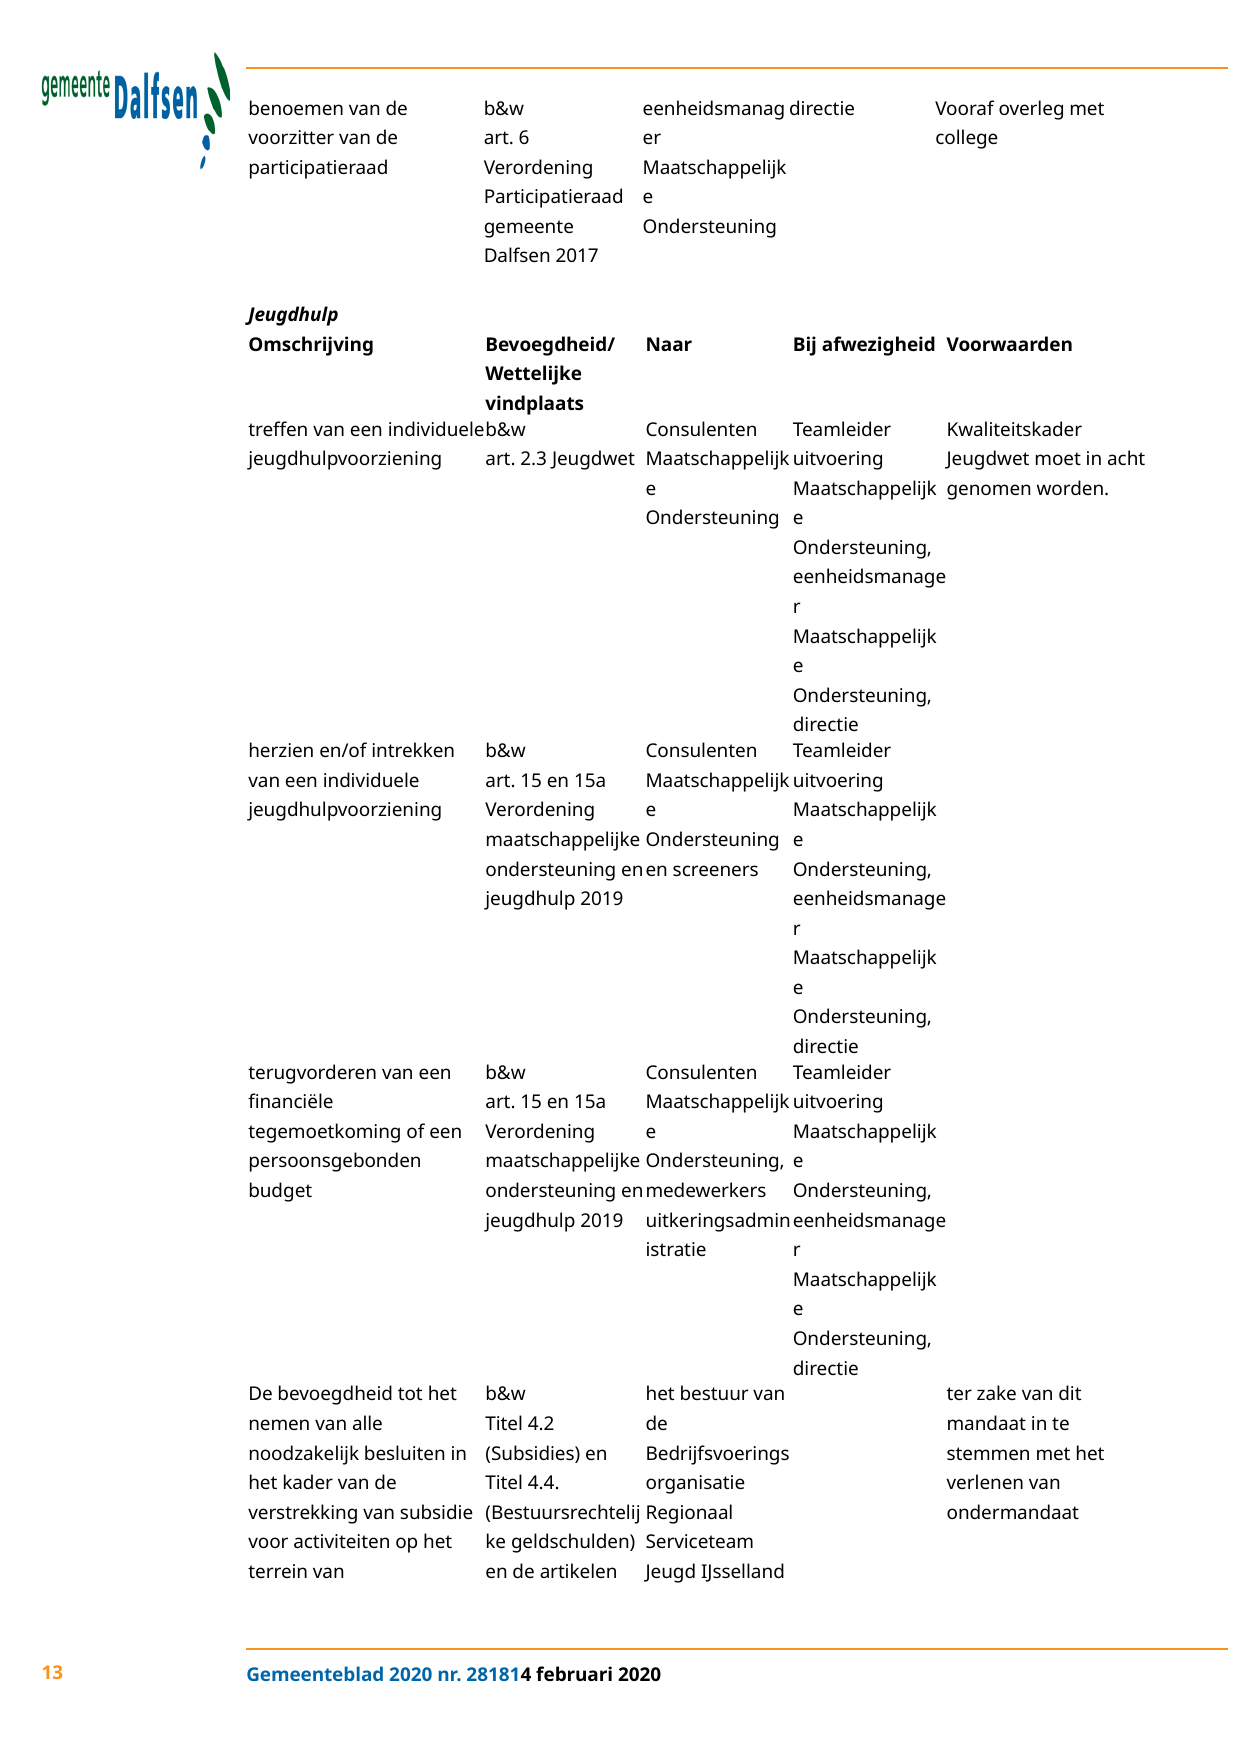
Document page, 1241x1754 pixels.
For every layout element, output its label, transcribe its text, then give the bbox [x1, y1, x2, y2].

table_cell directie [789, 95, 935, 268]
table_header Bij afwezigheid [793, 331, 946, 416]
table_cell Consulenten Maatschappelijke Ondersteuning [645, 416, 793, 737]
picture [41, 47, 231, 172]
table_cell treffen van een individuele jeugdhulpvoorziening [248, 416, 485, 737]
table_cell b&w art. 2.3 Jeugdwet [485, 416, 645, 737]
table_cell Kwaliteitskader Jeugdwet moet in acht genomen worden. [946, 416, 1152, 737]
table_cell b&w art. 15 en 15a Verordening maatschappelijke ondersteuning en jeugdhulp 2019 [485, 1059, 645, 1381]
table_cell b&w art. 6 Verordening Participatieraad gemeente Dalfsen 2017 [484, 95, 642, 268]
table_cell De bevoegdheid tot het nemen van alle noodzakelijk besluiten in het kader van de verstrekking van subsidie voor activiteiten op het terrein van [248, 1381, 485, 1584]
table_cell Consulenten Maatschappelijke Ondersteuning en screeners [645, 738, 793, 1059]
table_cell het bestuur van de Bedrijfsvoeringsorganisatie Regionaal Serviceteam Jeugd IJsselland [645, 1381, 793, 1584]
table_cell b&w art. 15 en 15a Verordening maatschappelijke ondersteuning en jeugdhulp 2019 [485, 738, 645, 1059]
table_cell benoemen van de voorzitter van de participatieraad [248, 95, 483, 268]
table_header Omschrijving [248, 331, 485, 416]
table_header Voorwaarden [946, 331, 1152, 416]
table_cell Consulenten Maatschappelijke Ondersteuning, medewerkers uitkeringsadministratie [645, 1059, 793, 1381]
table_cell Teamleider uitvoering Maatschappelijke Ondersteuning, eenheidsmanager Maatschappelijke Ondersteuning, directie [793, 1059, 946, 1381]
table_cell ter zake van dit mandaat in te stemmen met het verlenen van ondermandaat [946, 1381, 1152, 1584]
table_cell [793, 1381, 946, 1584]
table_cell Vooraf overleg met college [935, 95, 1152, 268]
table_cell [946, 1059, 1152, 1381]
table_header Bevoegdheid/Wettelijke vindplaats [485, 331, 645, 416]
table_cell eenheidsmanager Maatschappelijke Ondersteuning [643, 95, 789, 268]
table_cell b&w Titel 4.2 (Subsidies) en Titel 4.4. (Bestuursrechtelijke geldschulden) en de artikelen [485, 1381, 645, 1584]
table_cell herzien en/of intrekken van een individuele jeugdhulpvoorziening [248, 738, 485, 1059]
table_header Naar [645, 331, 793, 416]
table_cell Teamleider uitvoering Maatschappelijke Ondersteuning, eenheidsmanager Maatschappelijke Ondersteuning, directie [793, 738, 946, 1059]
table_cell Teamleider uitvoering Maatschappelijke Ondersteuning, eenheidsmanager Maatschappelijke Ondersteuning, directie [793, 416, 946, 737]
table_cell [946, 738, 1152, 1059]
text Jeugdhulp [248, 301, 1152, 327]
table_cell terugvorderen van een financiële tegemoetkoming of een persoonsgebonden budget [248, 1059, 485, 1381]
